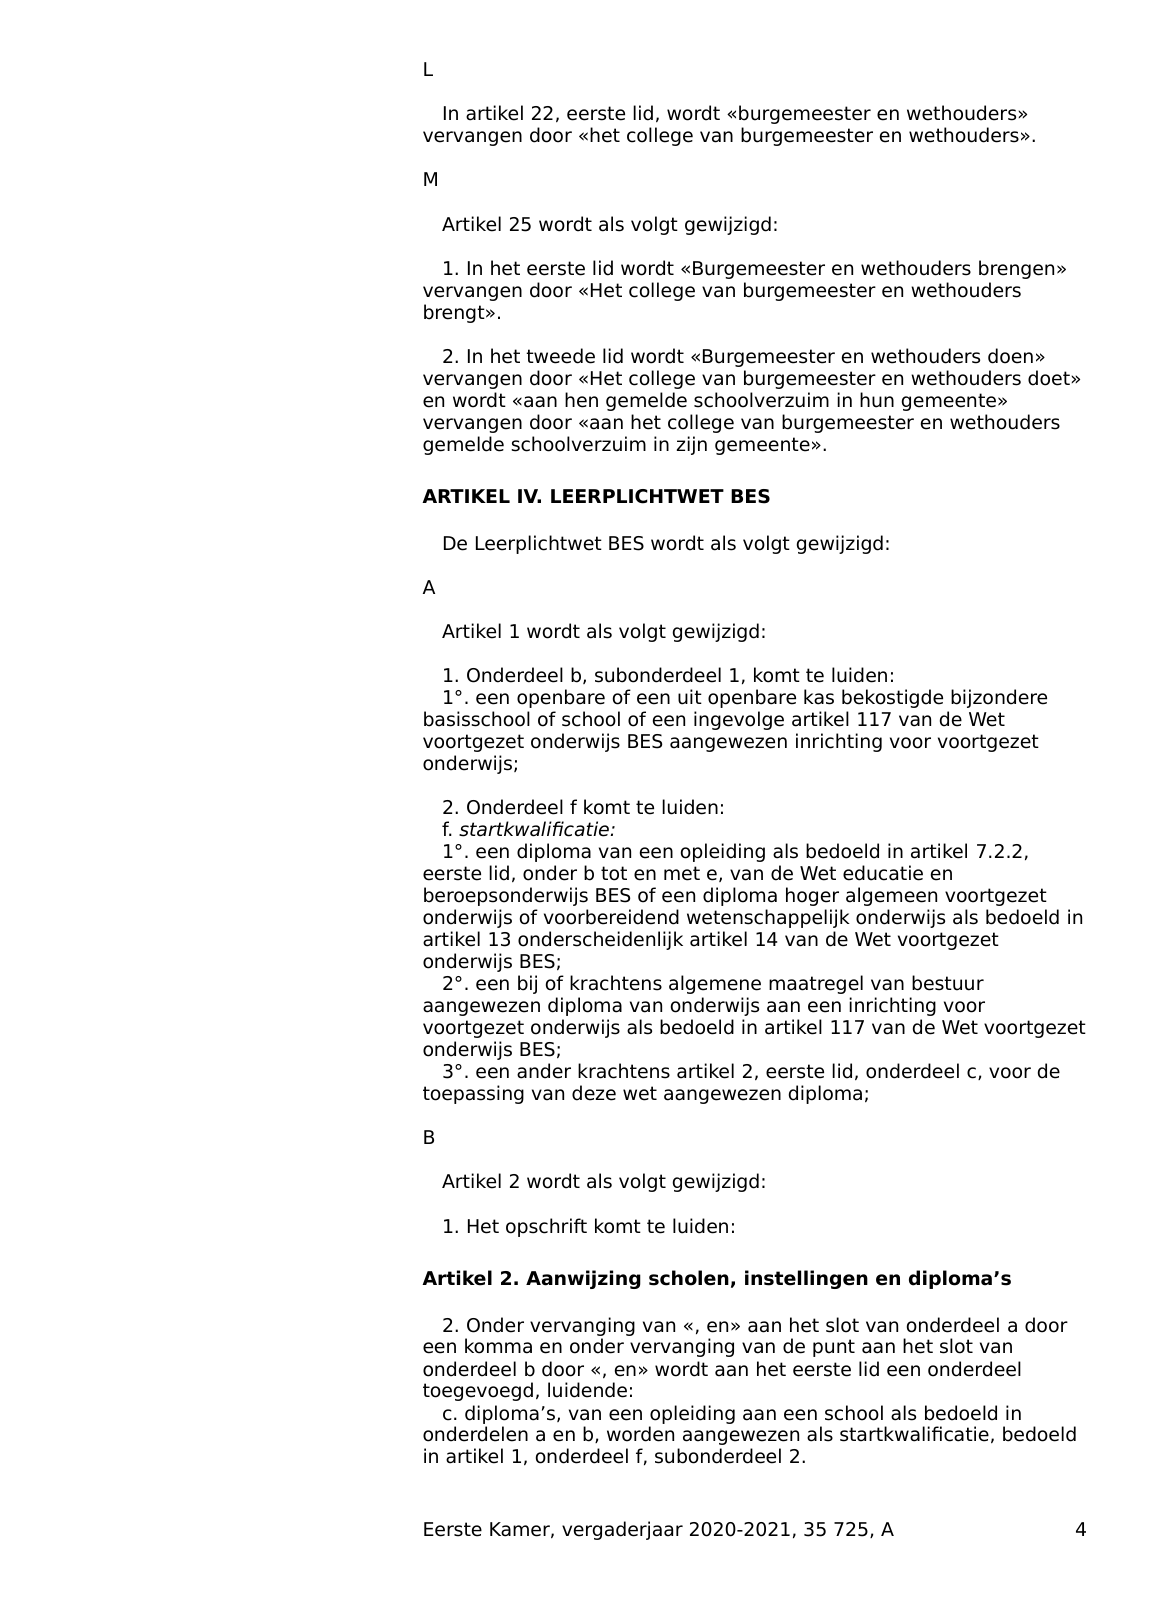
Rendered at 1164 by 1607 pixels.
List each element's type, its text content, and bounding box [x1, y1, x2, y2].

text 1. Onderdeel b, subonderdeel 1, komt te luiden: [422, 665, 1087, 687]
text M [422, 169, 1087, 191]
text Artikel 25 wordt als volgt gewijzigd: [422, 213, 1087, 236]
text 1. Het opschrift komt te luiden: [422, 1216, 1087, 1237]
text 1°. een openbare of een uit openbare kas bekostigde bijzondere basisschool of school of een ingevolge artikel 117 van de Wet voortgezet onderwijs BES aangewezen inrichting voor voortgezet onderwijs; [422, 687, 1087, 775]
text f. startkwalificatie: [422, 819, 1087, 841]
text 1°. een diploma van een opleiding als bedoeld in artikel 7.2.2, eerste lid, onder b tot en met e, van de Wet educatie en beroepsonderwijs BES of een diploma hoger algemeen voortgezet onderwijs of voorbereidend wetenschappelijk onderwijs als bedoeld in artikel 13 onderscheidenlijk artikel 14 van de Wet voortgezet onderwijs BES; [422, 841, 1087, 973]
text 3°. een ander krachtens artikel 2, eerste lid, onderdeel c, voor de toepassing van deze wet aangewezen diploma; [422, 1061, 1087, 1105]
text c. diploma’s, van een opleiding aan een school als bedoeld in onderdelen a en b, worden aangewezen als startkwalificatie, bedoeld in artikel 1, onderdeel f, subonderdeel 2. [422, 1402, 1087, 1468]
text 2°. een bij of krachtens algemene maatregel van bestuur aangewezen diploma van onderwijs aan een inrichting voor voortgezet onderwijs als bedoeld in artikel 117 van de Wet voortgezet onderwijs BES; [422, 973, 1087, 1061]
text De Leerplichtwet BES wordt als volgt gewijzigd: [422, 533, 1087, 555]
text Artikel 1 wordt als volgt gewijzigd: [422, 621, 1087, 643]
subtitle ARTIKEL IV. LEERPLICHTWET BES [422, 486, 1087, 508]
text Artikel 2 wordt als volgt gewijzigd: [422, 1171, 1087, 1193]
text B [422, 1127, 1087, 1149]
text 2. Onderdeel f komt te luiden: [422, 797, 1087, 819]
text L [422, 59, 1087, 81]
text 2. In het tweede lid wordt «Burgemeester en wethouders doen» vervangen door «Het college van burgemeester en wethouders doet» en wordt «aan hen gemelde schoolverzuim in hun gemeente» vervangen door «aan het college van burgemeester en wethouders gemelde schoolverzuim in zijn gemeente». [422, 346, 1087, 456]
text In artikel 22, eerste lid, wordt «burgemeester en wethouders» vervangen door «het college van burgemeester en wethouders». [422, 103, 1087, 147]
text 2. Onder vervanging van «, en» aan het slot van onderdeel a door een komma en onder vervanging van de punt aan het slot van onderdeel b door «, en» wordt aan het eerste lid een onderdeel toegevoegd, luidende: [422, 1314, 1087, 1402]
text 1. In het eerste lid wordt «Burgemeester en wethouders brengen» vervangen door «Het college van burgemeester en wethouders brengt». [422, 258, 1087, 324]
text A [422, 577, 1087, 599]
subtitle Artikel 2. Aanwijzing scholen, instellingen en diploma’s [422, 1267, 1087, 1289]
